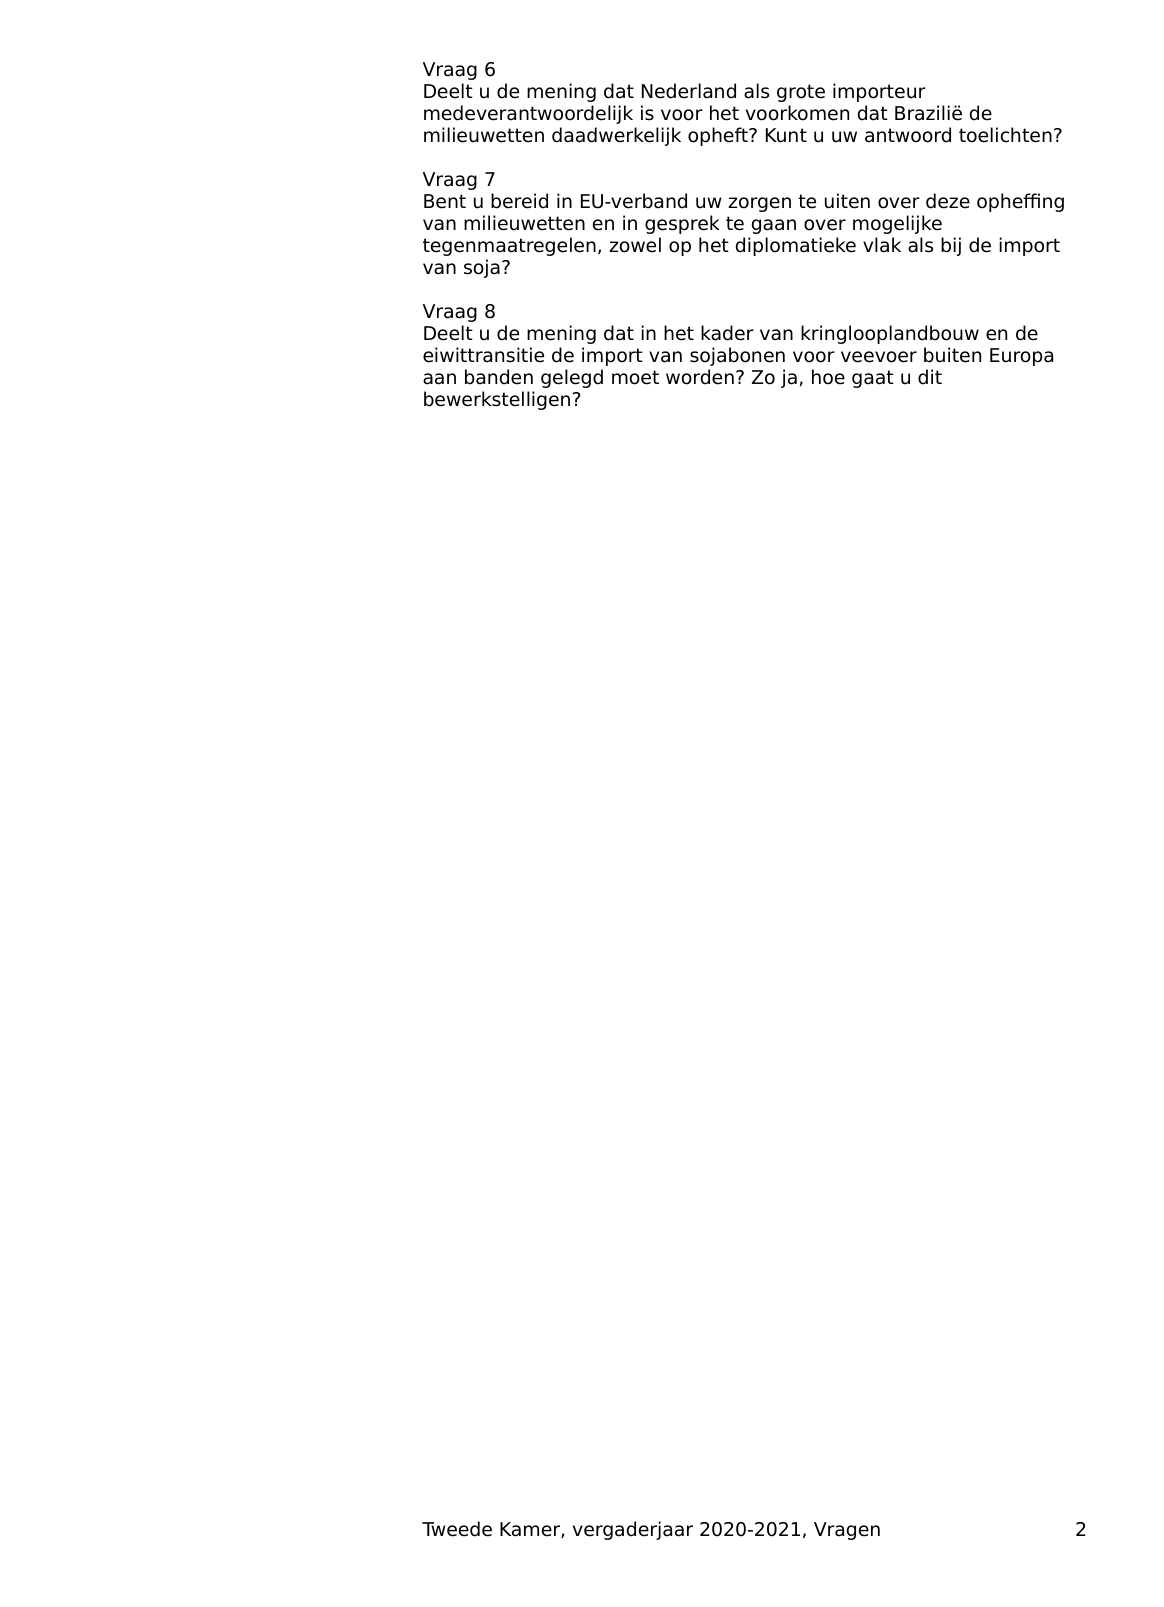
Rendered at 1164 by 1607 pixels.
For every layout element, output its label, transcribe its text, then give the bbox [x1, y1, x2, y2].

text Deelt u de mening dat in het kader van kringlooplandbouw en de eiwittransitie de import van sojabonen voor veevoer buiten Europa aan banden gelegd moet worden? Zo ja, hoe gaat u dit bewerkstelligen? [422, 323, 1087, 411]
text Vraag 7 [422, 169, 1087, 191]
text Deelt u de mening dat Nederland als grote importeur medeverantwoordelijk is voor het voorkomen dat Brazilië de milieuwetten daadwerkelijk opheft? Kunt u uw antwoord toelichten? [422, 81, 1087, 147]
text Vraag 8 [422, 301, 1087, 323]
text Vraag 6 [422, 59, 1087, 81]
text Bent u bereid in EU-verband uw zorgen te uiten over deze opheffing van milieuwetten en in gesprek te gaan over mogelijke tegenmaatregelen, zowel op het diplomatieke vlak als bij de import van soja? [422, 191, 1087, 279]
